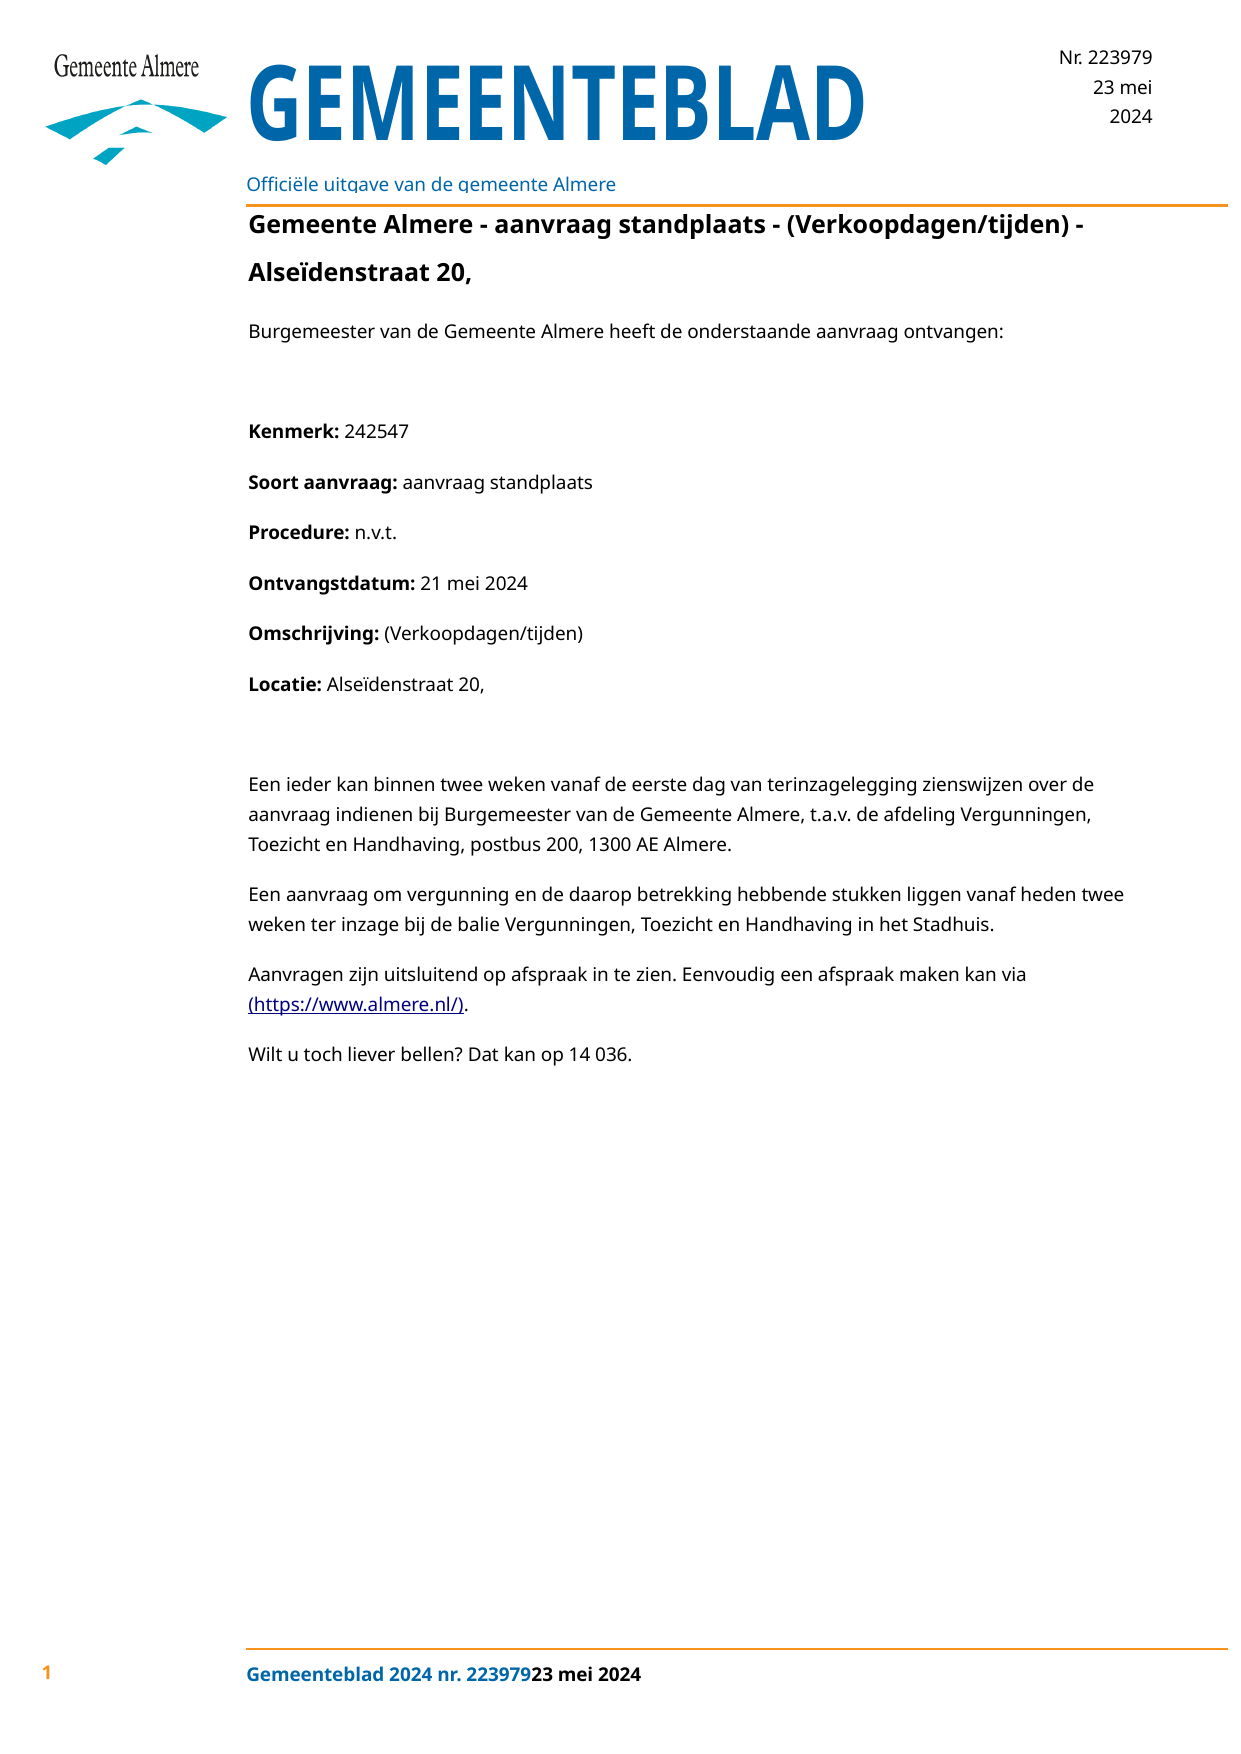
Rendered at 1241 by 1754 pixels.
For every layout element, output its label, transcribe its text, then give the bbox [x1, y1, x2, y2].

text Aanvragen zijn uitsluitend op afspraak in te zien. Eenvoudig een afspraak maken kan via (https://www.almere.nl/). [248, 961, 1152, 1017]
picture [41, 47, 231, 172]
text Omschrijving: (Verkoopdagen/tijden) [248, 620, 1152, 646]
text Gemeente Almere - aanvraag standplaats - (Verkoopdagen/tijden) - Alseïdenstraat 20, [248, 207, 1152, 288]
text Wilt u toch liever bellen? Dat kan op 14 036. [248, 1041, 1152, 1067]
text Burgemeester van de Gemeente Almere heeft de onderstaande aanvraag ontvangen: [248, 318, 1152, 344]
text Locatie: Alseïdenstraat 20, [248, 671, 1152, 697]
text Ontvangstdatum: 21 mei 2024 [248, 570, 1152, 596]
text Soort aanvraag: aanvraag standplaats [248, 469, 1152, 495]
text Kenmerk: 242547 [248, 419, 1152, 444]
text Een aanvraag om vergunning en de daarop betrekking hebbende stukken liggen vanaf heden twee weken ter inzage bij de balie Vergunningen, Toezicht en Handhaving in het Stadhuis. [248, 881, 1152, 937]
text Een ieder kan binnen twee weken vanaf de eerste dag van terinzagelegging zienswijzen over de aanvraag indienen bij Burgemeester van de Gemeente Almere, t.a.v. de afdeling Vergunningen, Toezicht en Handhaving, postbus 200, 1300 AE Almere. [248, 772, 1152, 857]
text Procedure: n.v.t. [248, 519, 1152, 545]
